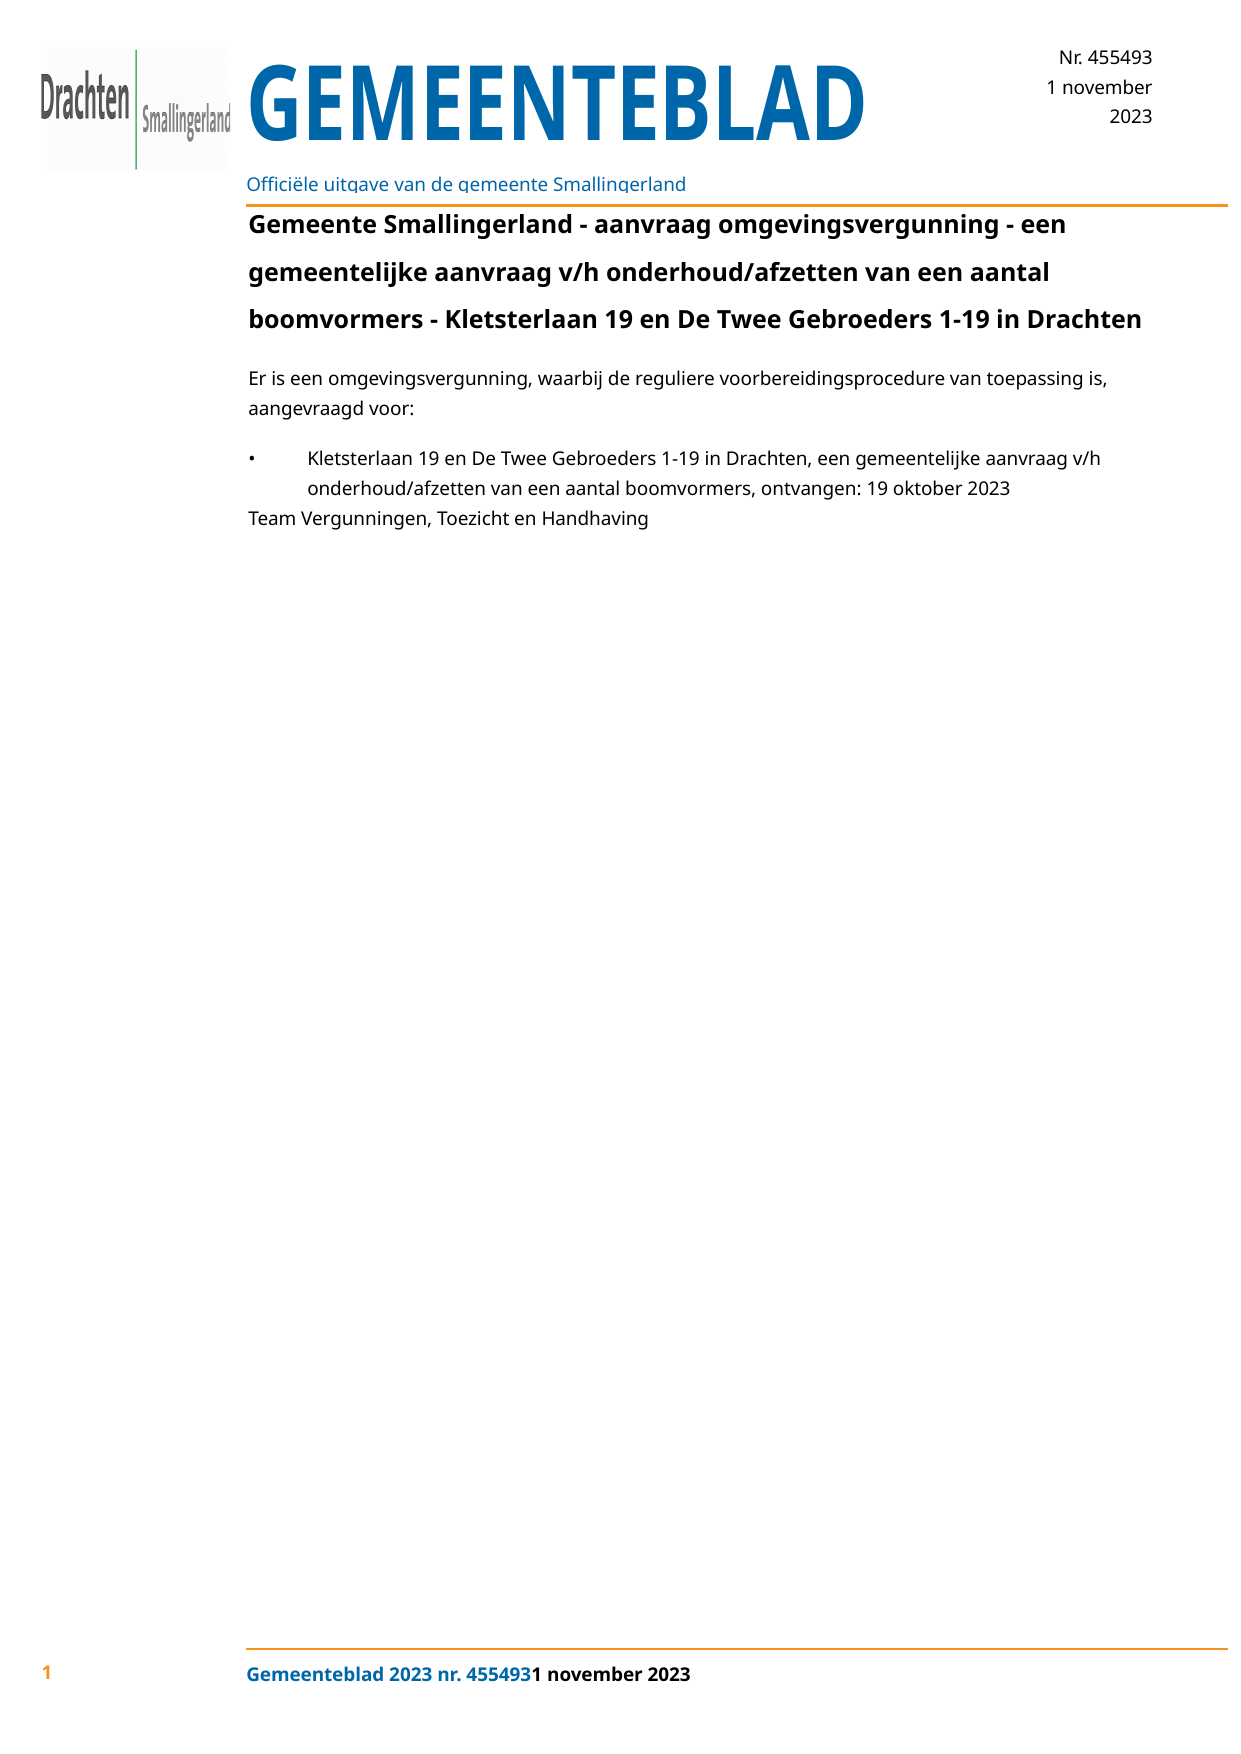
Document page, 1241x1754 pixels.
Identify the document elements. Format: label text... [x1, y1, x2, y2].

list Kletsterlaan 19 en De Twee Gebroeders 1-19 in Drachten, een gemeentelijke aanvraag v/h onderhoud/afzetten van een aantal boomvormers, ontvangen: 19 oktober 2023 [248, 446, 1152, 501]
text Er is een omgevingsvergunning, waarbij de reguliere voorbereidingsprocedure van toepassing is, aangevraagd voor: [248, 366, 1152, 421]
text Gemeente Smallingerland - aanvraag omgevingsvergunning - een gemeentelijke aanvraag v/h onderhoud/afzetten van een aantal boomvormers - Kletsterlaan 19 en De Twee Gebroeders 1-19 in Drachten [248, 207, 1152, 336]
text Team Vergunningen, Toezicht en Handhaving [248, 505, 1152, 530]
picture [41, 47, 231, 172]
